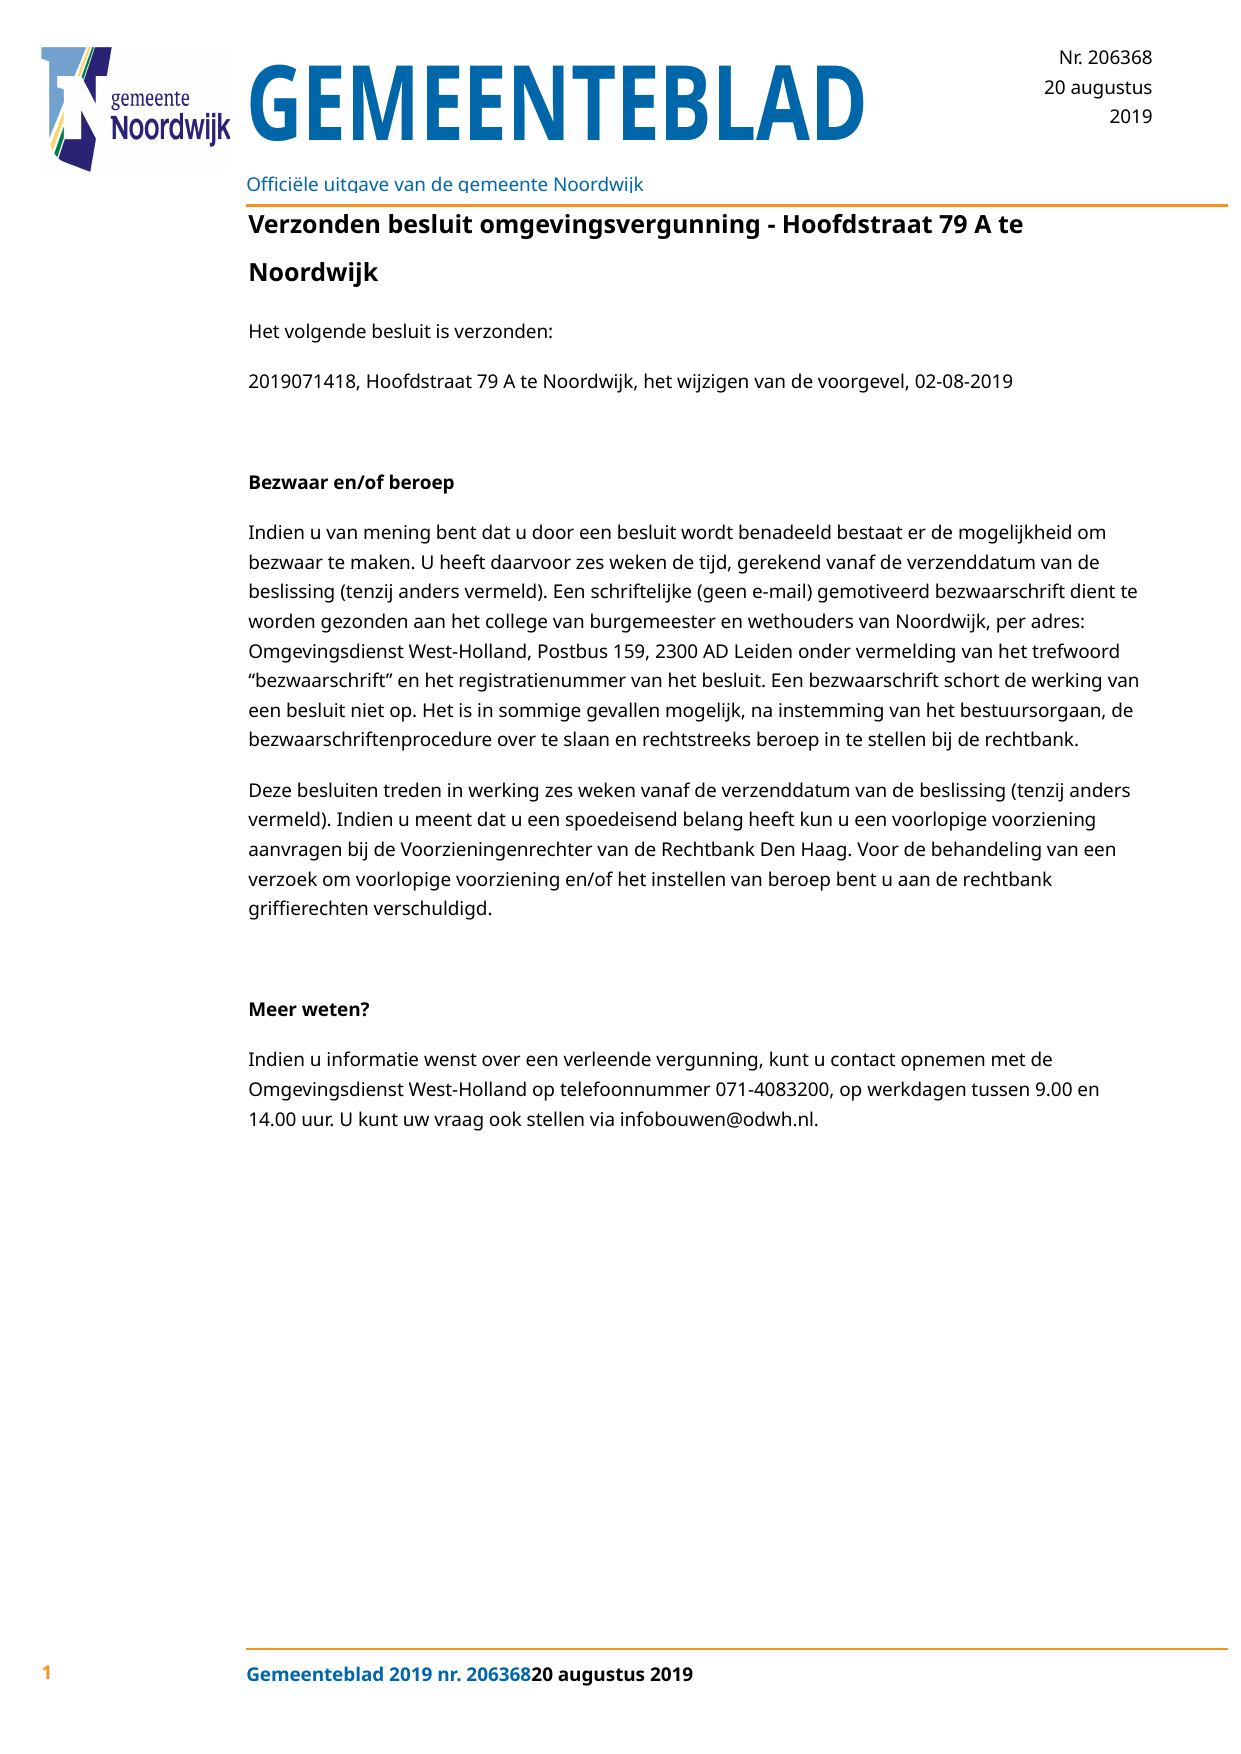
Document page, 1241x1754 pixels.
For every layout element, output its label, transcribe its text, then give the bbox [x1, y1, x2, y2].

text Deze besluiten treden in werking zes weken vanaf de verzenddatum van de beslissing (tenzij anders vermeld). Indien u meent dat u een spoedeisend belang heeft kun u een voorlopige voorziening aanvragen bij de Voorzieningenrechter van de Rechtbank Den Haag. Voor de behandeling van een verzoek om voorlopige voorziening en/of het instellen van beroep bent u aan de rechtbank griffierechten verschuldigd. [248, 777, 1152, 921]
text Meer weten? [248, 996, 1152, 1022]
picture [41, 47, 231, 172]
text Het volgende besluit is verzonden: [248, 318, 1152, 344]
text Indien u van mening bent dat u door een besluit wordt benadeeld bestaat er de mogelijkheid om bezwaar te maken. U heeft daarvoor zes weken de tijd, gerekend vanaf de verzenddatum van de beslissing (tenzij anders vermeld). Een schriftelijke (geen e-mail) gemotiveerd bezwaarschrift dient te worden gezonden aan het college van burgemeester en wethouders van Noordwijk, per adres: Omgevingsdienst West-Holland, Postbus 159, 2300 AD Leiden onder vermelding van het trefwoord “bezwaarschrift” en het registratienummer van het besluit. Een bezwaarschrift schort de werking van een besluit niet op. Het is in sommige gevallen mogelijk, na instemming van het bestuursorgaan, de bezwaarschriftenprocedure over te slaan en rechtstreeks beroep in te stellen bij de rechtbank. [248, 519, 1152, 752]
text Verzonden besluit omgevingsvergunning - Hoofdstraat 79 A te Noordwijk [248, 207, 1152, 288]
text Indien u informatie wenst over een verleende vergunning, kunt u contact opnemen met de Omgevingsdienst West-Holland op telefoonnummer 071-4083200, op werkdagen tussen 9.00 en 14.00 uur. U kunt uw vraag ook stellen via infobouwen@odwh.nl. [248, 1047, 1152, 1132]
text Bezwaar en/of beroep [248, 469, 1152, 495]
text 2019071418, Hoofdstraat 79 A te Noordwijk, het wijzigen van de voorgevel, 02-08-2019 [248, 368, 1152, 394]
